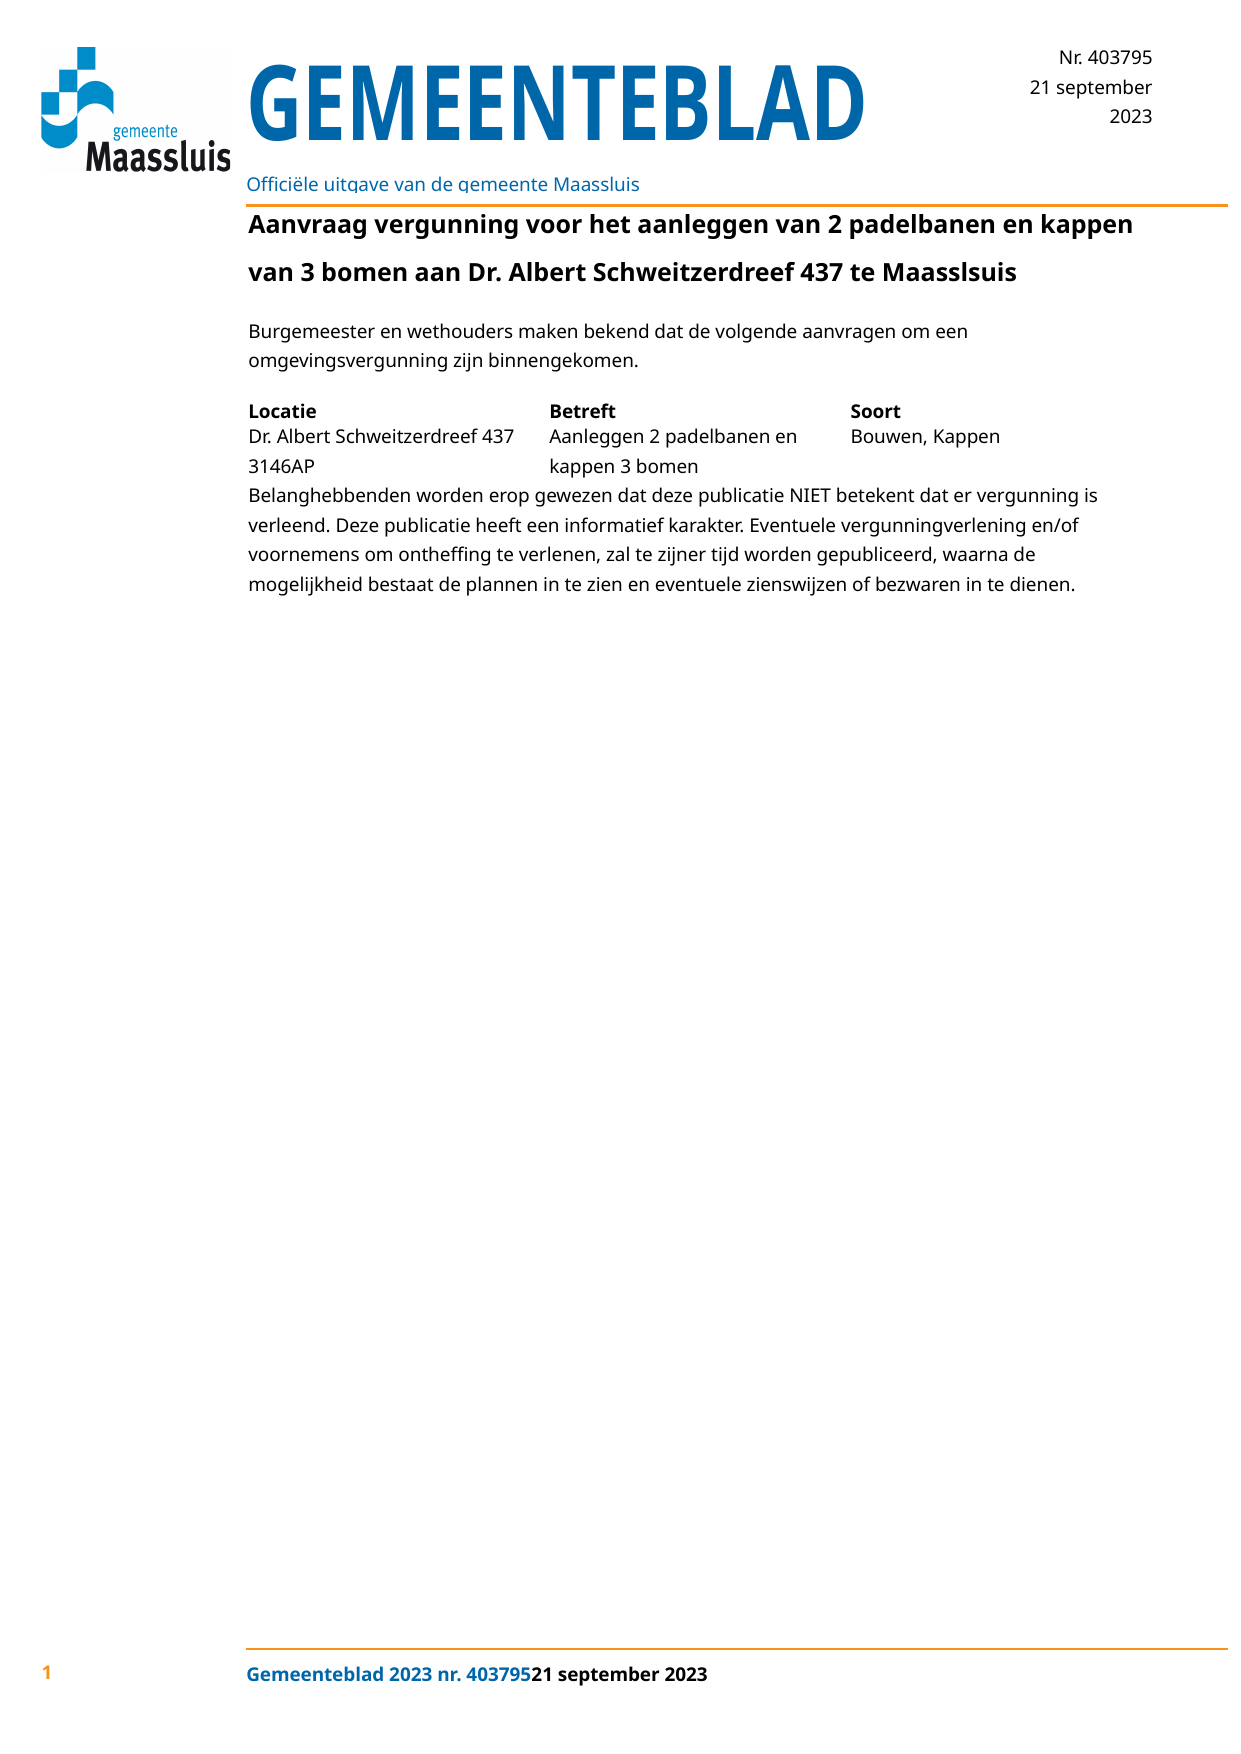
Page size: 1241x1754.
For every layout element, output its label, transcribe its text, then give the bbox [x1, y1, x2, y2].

table_cell Dr. Albert Schweitzerdreef 437 3146AP [248, 424, 549, 479]
table_header Soort [850, 398, 1152, 424]
table_header Betreft [549, 398, 850, 424]
picture [41, 47, 77, 92]
text Belanghebbenden worden erop gewezen dat deze publicatie NIET betekent dat er vergunning is verleend. Deze publicatie heeft een informatief karakter. Eventuele vergunningverlening en/of voornemens om ontheffing te verlenen, zal te zijner tijd worden gepubliceerd, waarna de mogelijkheid bestaat de plannen in te zien en eventuele zienswijzen of bezwaren in te dienen. [248, 482, 1152, 597]
text Burgemeester en wethouders maken bekend dat de volgende aanvragen om een omgevingsvergunning zijn binnengekomen. [248, 318, 1152, 373]
table_cell Aanleggen 2 padelbanen en kappen 3 bomen [549, 424, 850, 479]
text Aanvraag vergunning voor het aanleggen van 2 padelbanen en kappen van 3 bomen aan Dr. Albert Schweitzerdreef 437 te Maasslsuis [248, 207, 1152, 288]
table_cell Bouwen, Kappen [850, 424, 1152, 479]
table_header Locatie [248, 398, 549, 424]
picture [41, 47, 231, 172]
